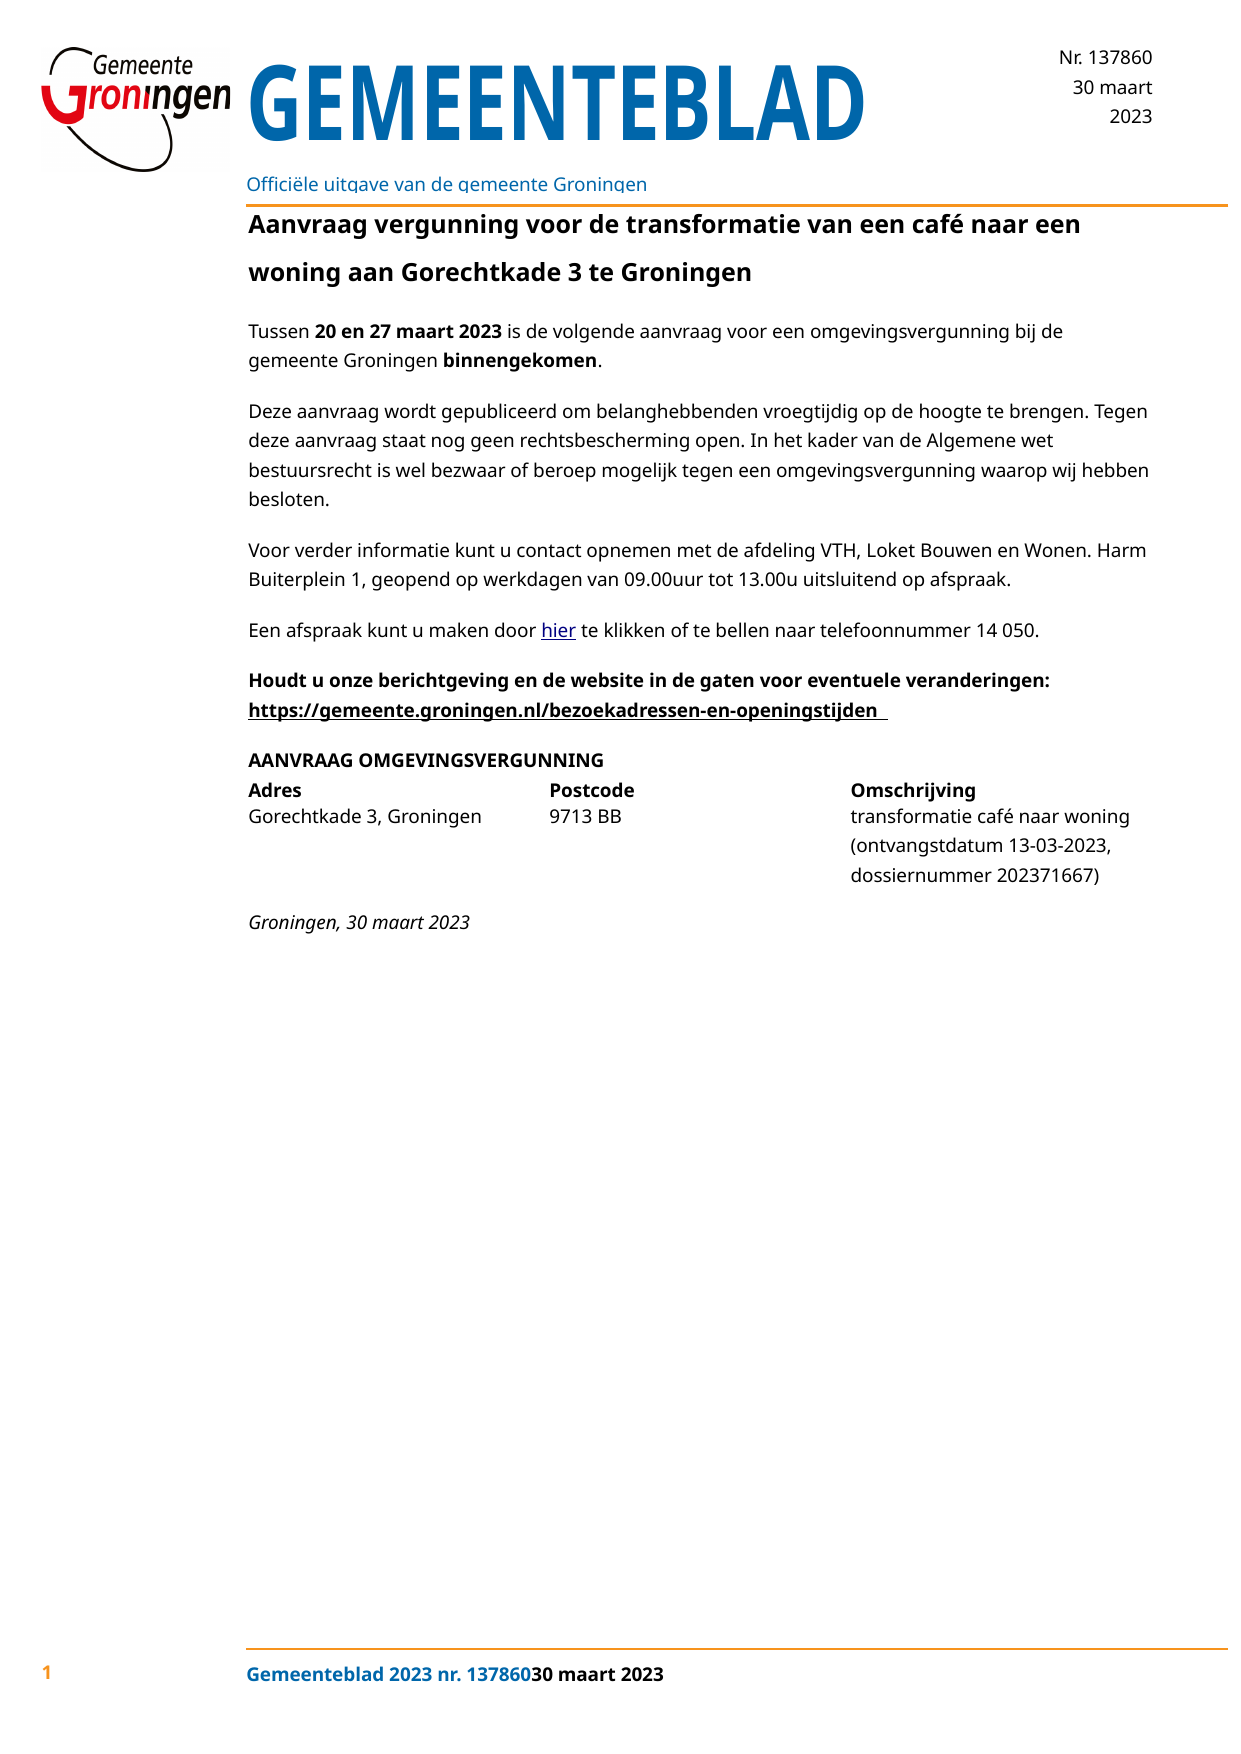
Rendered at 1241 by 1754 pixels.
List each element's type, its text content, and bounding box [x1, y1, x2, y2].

table_cell Gorechtkade 3, Groningen [248, 803, 549, 888]
text Een afspraak kunt u maken door hier te klikken of te bellen naar telefoonnummer 14 050. [248, 617, 1152, 643]
text Deze aanvraag wordt gepubliceerd om belanghebbenden vroegtijdig op de hoogte te brengen. Tegen deze aanvraag staat nog geen rechtsbescherming open. In het kader van de Algemene wet bestuursrecht is wel bezwaar of beroep mogelijk tegen een omgevingsvergunning waarop wij hebben besloten. [248, 398, 1152, 512]
table_header Adres [248, 777, 549, 803]
text Aanvraag vergunning voor de transformatie van een café naar een woning aan Gorechtkade 3 te Groningen [248, 207, 1152, 288]
text Voor verder informatie kunt u contact opnemen met de afdeling VTH, Loket Bouwen en Wonen. Harm Buiterplein 1, geopend op werkdagen van 09.00uur tot 13.00u uitsluitend op afspraak. [248, 537, 1152, 592]
table_header Postcode [549, 777, 850, 803]
table_header Omschrijving [850, 777, 1152, 803]
text Houdt u onze berichtgeving en de website in de gaten voor eventuele veranderingen: https://gemeente.groningen.nl/bezoekadressen-en-openingstijden [248, 667, 1152, 723]
picture [41, 47, 231, 172]
table_cell transformatie café naar woning (ontvangstdatum 13-03-2023, dossiernummer 202371667) [850, 803, 1152, 888]
text Tussen 20 en 27 maart 2023 is de volgende aanvraag voor een omgevingsvergunning bij de gemeente Groningen binnengekomen. [248, 318, 1152, 373]
text Groningen, 30 maart 2023 [248, 909, 1152, 935]
table_cell 9713 BB [549, 803, 850, 888]
text AANVRAAG OMGEVINGSVERGUNNING [248, 747, 1152, 773]
